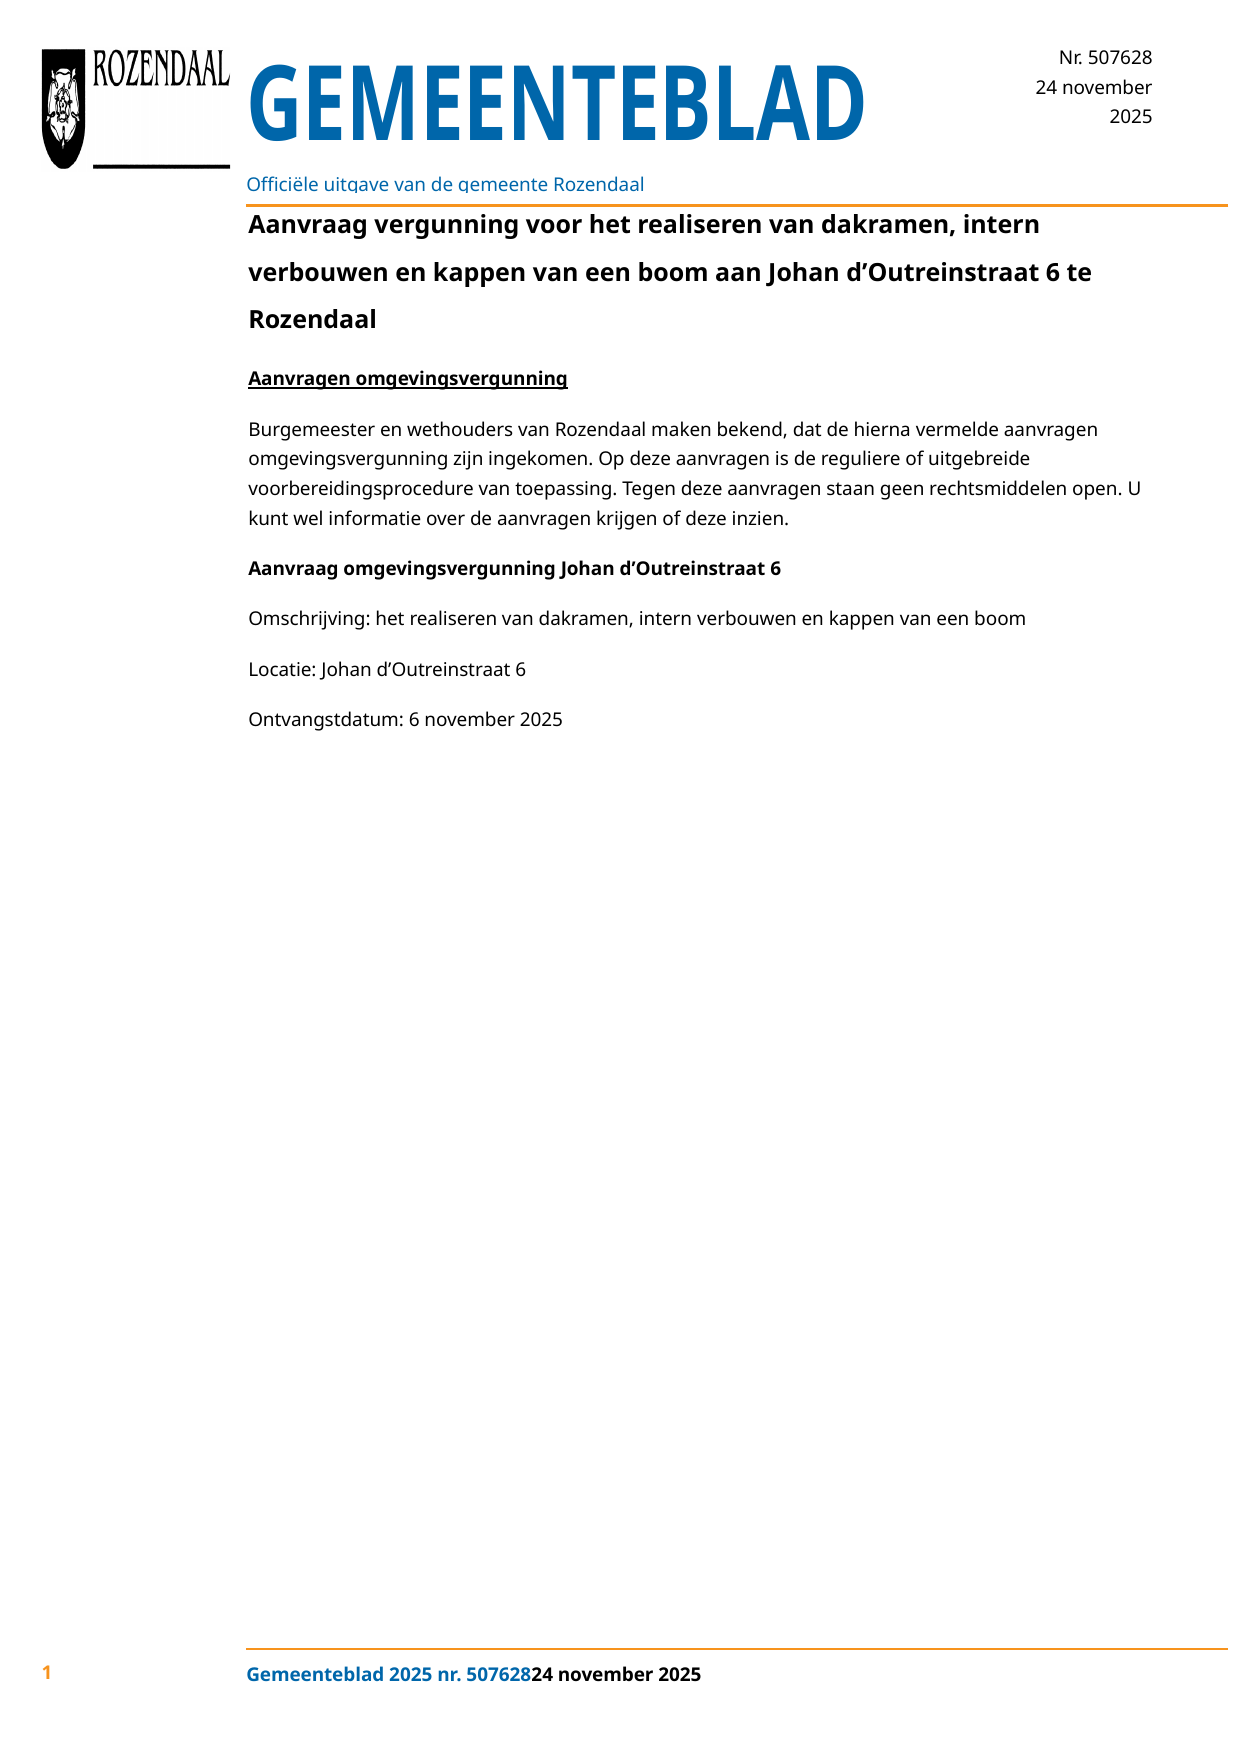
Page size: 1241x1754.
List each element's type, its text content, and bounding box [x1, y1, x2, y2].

text Aanvraag omgevingsvergunning Johan d’Outreinstraat 6 [248, 555, 1152, 581]
text Ontvangstdatum: 6 november 2025 [248, 706, 1152, 732]
text Aanvraag vergunning voor het realiseren van dakramen, intern verbouwen en kappen van een boom aan Johan d’Outreinstraat 6 te Rozendaal [248, 207, 1152, 336]
picture [41, 47, 231, 172]
text Omschrijving: het realiseren van dakramen, intern verbouwen en kappen van een boom [248, 606, 1152, 631]
text Aanvragen omgevingsvergunning [248, 366, 1152, 391]
text Burgemeester en wethouders van Rozendaal maken bekend, dat de hierna vermelde aanvragen omgevingsvergunning zijn ingekomen. Op deze aanvragen is de reguliere of uitgebreide voorbereidingsprocedure van toepassing. Tegen deze aanvragen staan geen rechtsmiddelen open. U kunt wel informatie over de aanvragen krijgen of deze inzien. [248, 416, 1152, 530]
text Locatie: Johan d’Outreinstraat 6 [248, 656, 1152, 682]
